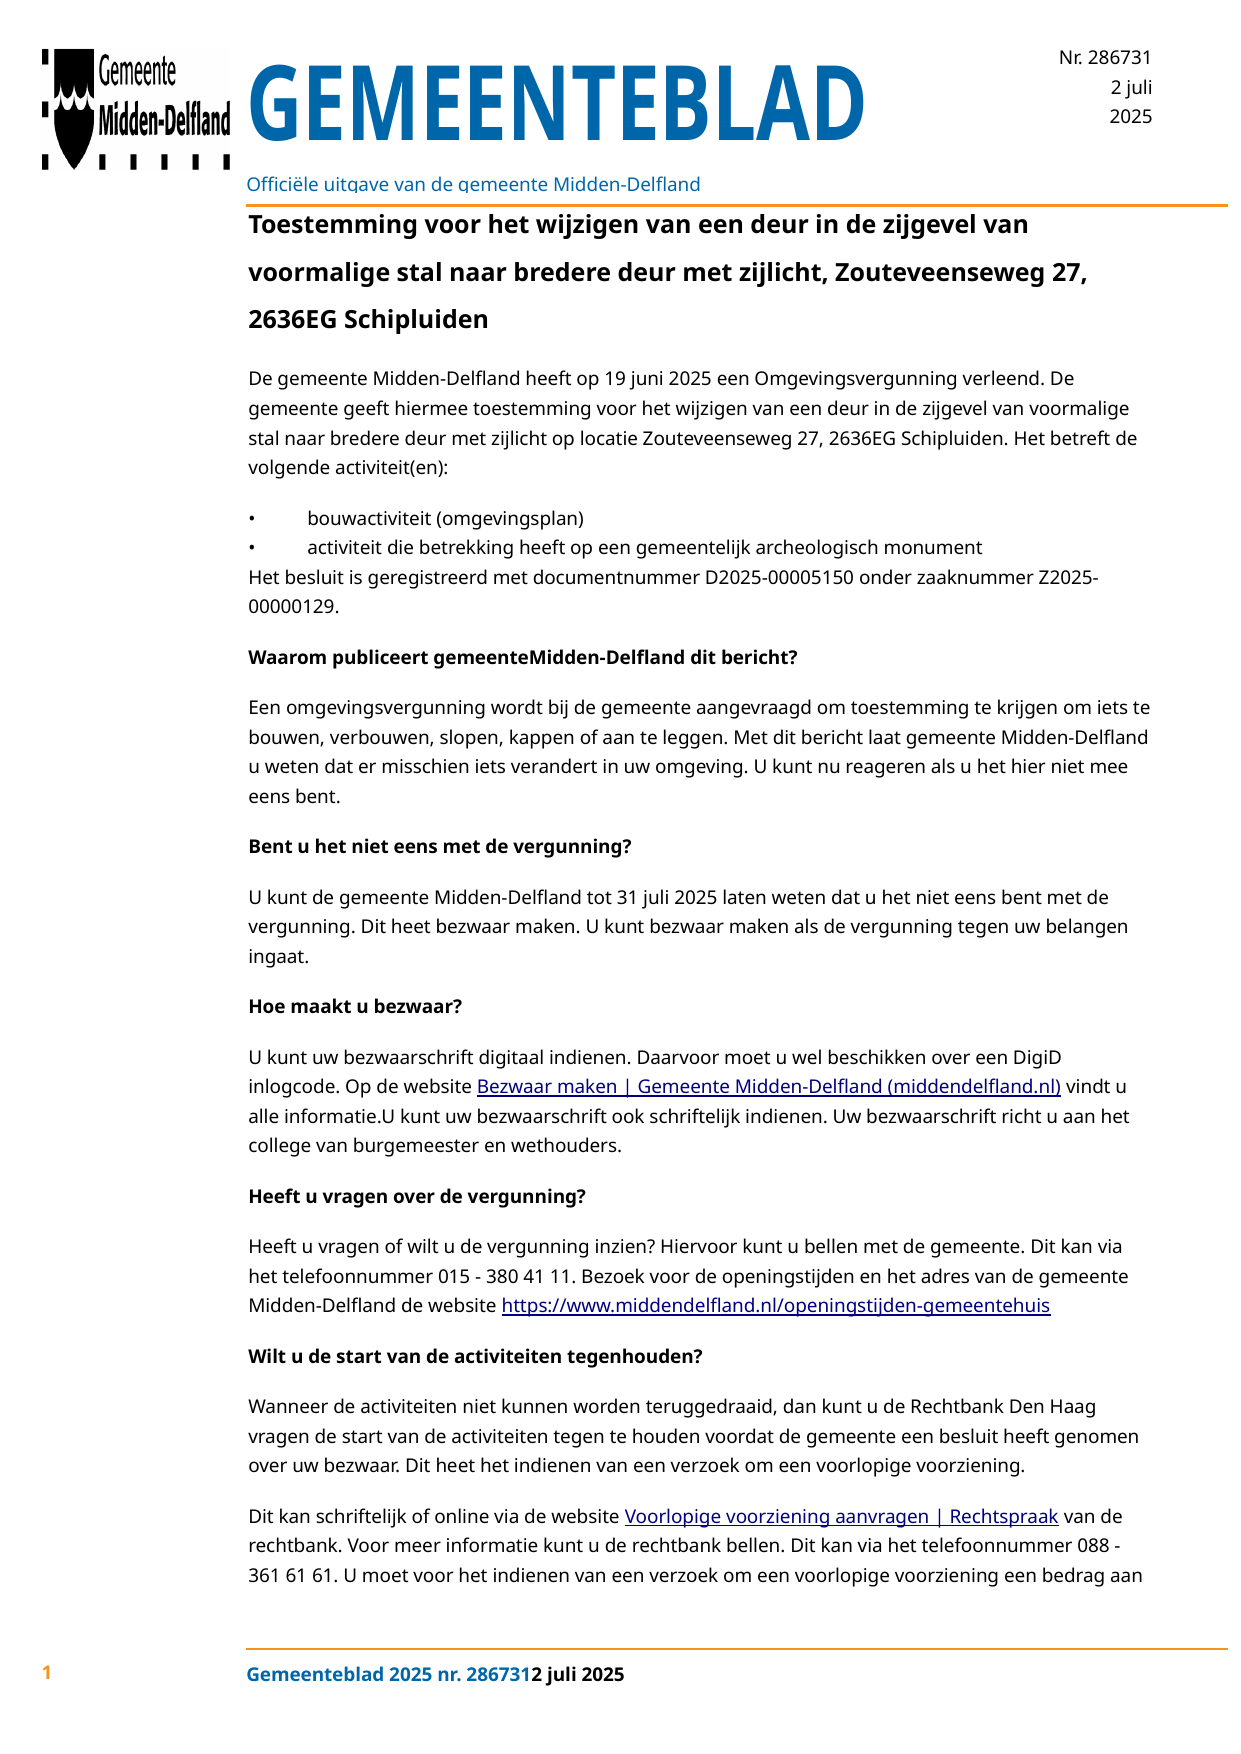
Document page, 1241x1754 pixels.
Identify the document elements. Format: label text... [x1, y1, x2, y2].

text Bent u het niet eens met de vergunning? [248, 833, 1152, 859]
list activiteit die betrekking heeft op een gemeentelijk archeologisch monument [248, 534, 1152, 560]
text Wanneer de activiteiten niet kunnen worden teruggedraaid, dan kunt u de Rechtbank Den Haag vragen de start van de activiteiten tegen te houden voordat de gemeente een besluit heeft genomen over uw bezwaar. Dit heet het indienen van een verzoek om een voorlopige voorziening. [248, 1393, 1152, 1478]
text Hoe maakt u bezwaar? [248, 993, 1152, 1019]
text De gemeente Midden-Delfland heeft op 19 juni 2025 een Omgevingsvergunning verleend. De gemeente geeft hiermee toestemming voor het wijzigen van een deur in de zijgevel van voormalige stal naar bredere deur met zijlicht op locatie Zouteveenseweg 27, 2636EG Schipluiden. Het betreft de volgende activiteit(en): [248, 366, 1152, 480]
text U kunt uw bezwaarschrift digitaal indienen. Daarvoor moet u wel beschikken over een DigiD inlogcode. Op de website Bezwaar maken | Gemeente Midden-Delfland (middendelfland.nl) vindt u alle informatie.U kunt uw bezwaarschrift ook schriftelijk indienen. Uw bezwaarschrift richt u aan het college van burgemeester en wethouders. [248, 1044, 1152, 1158]
text Waarom publiceert gemeenteMidden-Delfland dit bericht? [248, 644, 1152, 669]
picture [41, 47, 231, 172]
text Toestemming voor het wijzigen van een deur in de zijgevel van voormalige stal naar bredere deur met zijlicht, Zouteveenseweg 27, 2636EG Schipluiden [248, 207, 1152, 336]
list bouwactiviteit (omgevingsplan) [248, 505, 1152, 530]
text Dit kan schriftelijk of online via de website Voorlopige voorziening aanvragen | Rechtspraak van de rechtbank. Voor meer informatie kunt u de rechtbank bellen. Dit kan via het telefoonnummer 088 - 361 61 61. U moet voor het indienen van een verzoek om een voorlopige voorziening een bedrag aan [248, 1503, 1152, 1588]
text Heeft u vragen of wilt u de vergunning inzien? Hiervoor kunt u bellen met de gemeente. Dit kan via het telefoonnummer 015 - 380 41 11. Bezoek voor de openingstijden en het adres van de gemeente Midden-Delfland de website https://www.middendelfland.nl/openingstijden-gemeentehuis [248, 1233, 1152, 1318]
text Heeft u vragen over de vergunning? [248, 1183, 1152, 1209]
text U kunt de gemeente Midden-Delfland tot 31 juli 2025 laten weten dat u het niet eens bent met de vergunning. Dit heet bezwaar maken. U kunt bezwaar maken als de vergunning tegen uw belangen ingaat. [248, 884, 1152, 969]
text Wilt u de start van de activiteiten tegenhouden? [248, 1343, 1152, 1369]
text Het besluit is geregistreerd met documentnummer D2025-00005150 onder zaaknummer Z2025-00000129. [248, 564, 1152, 619]
text Een omgevingsvergunning wordt bij de gemeente aangevraagd om toestemming te krijgen om iets te bouwen, verbouwen, slopen, kappen of aan te leggen. Met dit bericht laat gemeente Midden-Delfland u weten dat er misschien iets verandert in uw omgeving. U kunt nu reageren als u het hier niet mee eens bent. [248, 694, 1152, 809]
